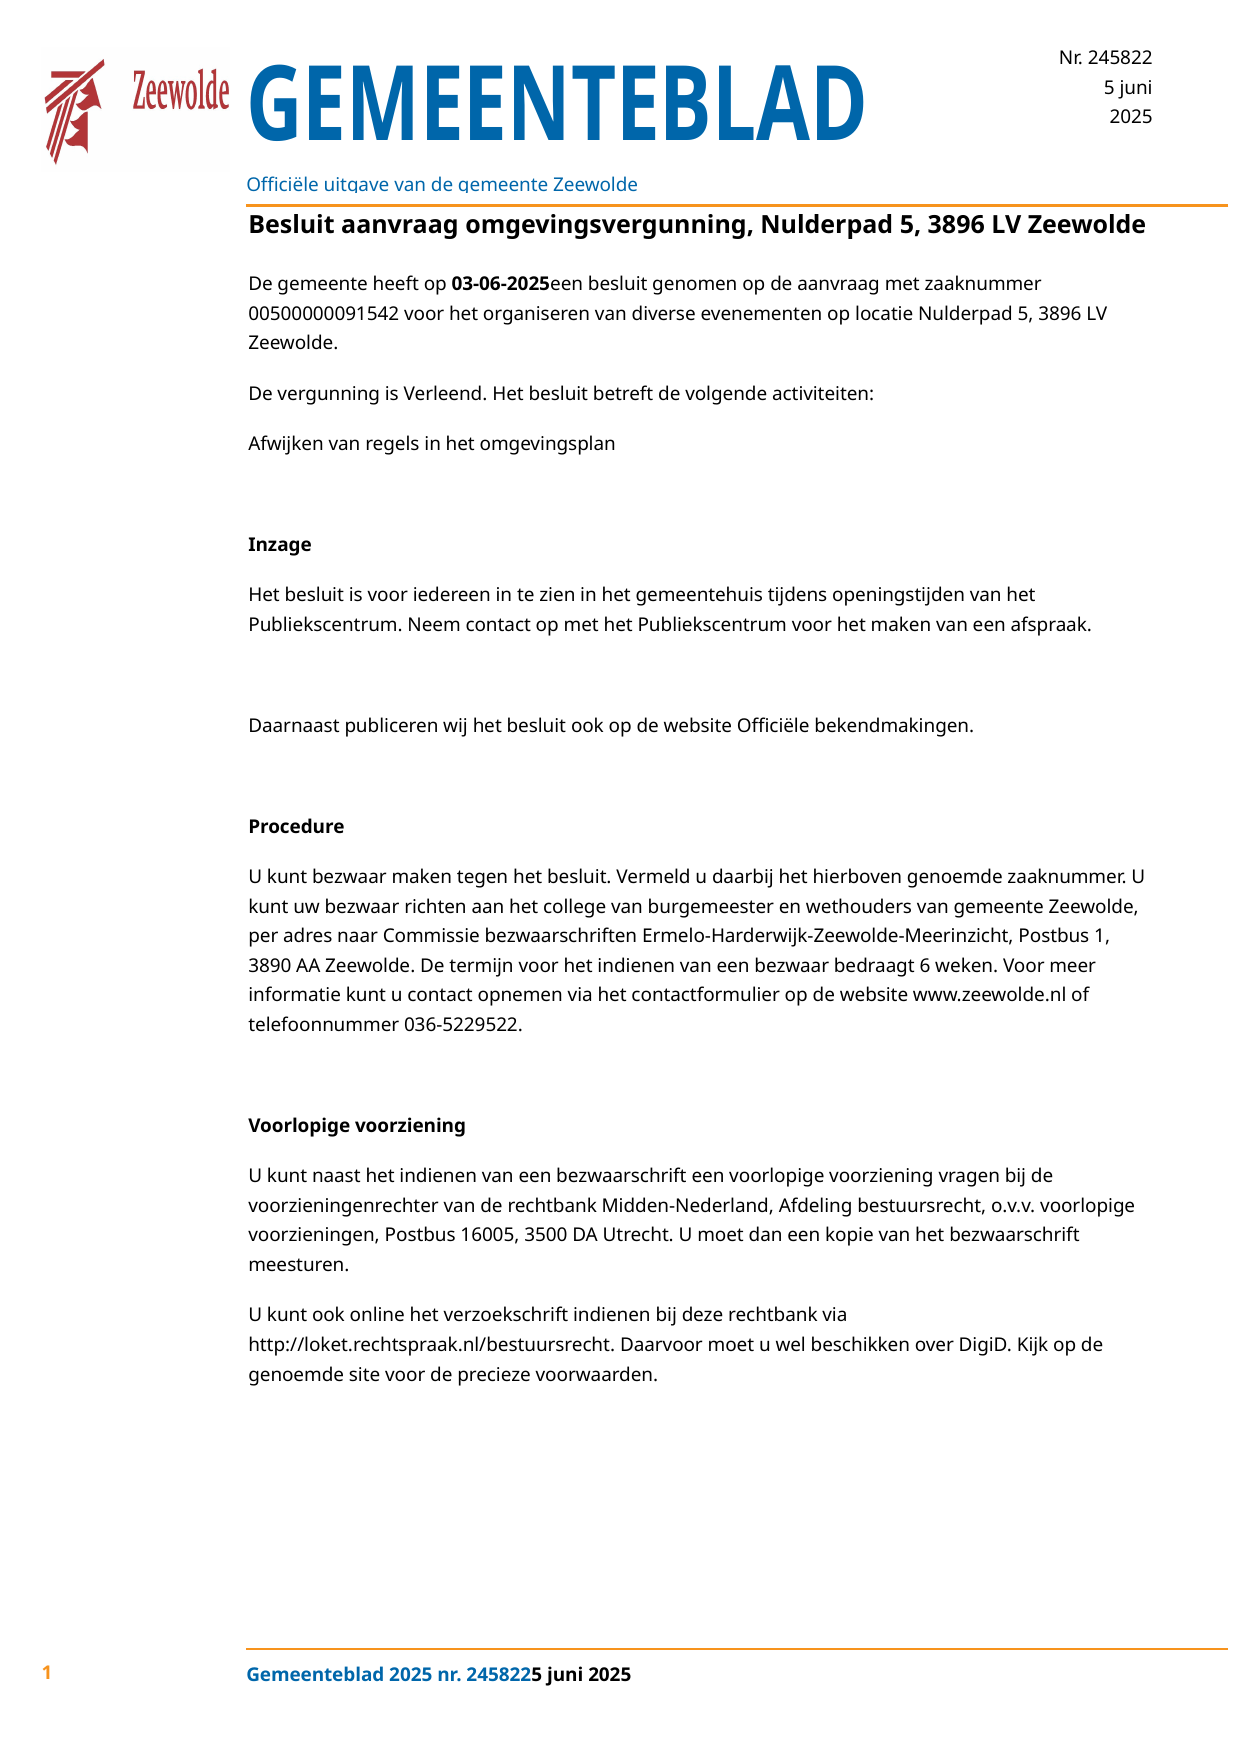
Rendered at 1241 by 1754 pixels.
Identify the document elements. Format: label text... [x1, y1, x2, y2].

text U kunt ook online het verzoekschrift indienen bij deze rechtbank via http://loket.rechtspraak.nl/bestuursrecht. Daarvoor moet u wel beschikken over DigiD. Kijk op de genoemde site voor de precieze voorwaarden. [248, 1302, 1152, 1386]
text U kunt naast het indienen van een bezwaarschrift een voorlopige voorziening vragen bij de voorzieningenrechter van de rechtbank Midden-Nederland, Afdeling bestuursrecht, o.v.v. voorlopige voorzieningen, Postbus 16005, 3500 DA Utrecht. U moet dan een kopie van het bezwaarschrift meesturen. [248, 1162, 1152, 1277]
text U kunt bezwaar maken tegen het besluit. Vermeld u daarbij het hierboven genoemde zaaknummer. U kunt uw bezwaar richten aan het college van burgemeester en wethouders van gemeente Zeewolde, per adres naar Commissie bezwaarschriften Ermelo-Harderwijk-Zeewolde-Meerinzicht, Postbus 1, 3890 AA Zeewolde. De termijn voor het indienen van een bezwaar bedraagt 6 weken. Voor meer informatie kunt u contact opnemen via het contactformulier op de website www.zeewolde.nl of telefoonnummer 036-5229522. [248, 863, 1152, 1037]
text Het besluit is voor iedereen in te zien in het gemeentehuis tijdens openingstijden van het Publiekscentrum. Neem contact op met het Publiekscentrum voor het maken van een afspraak. [248, 582, 1152, 637]
text Besluit aanvraag omgevingsvergunning, Nulderpad 5, 3896 LV Zeewolde [248, 207, 1152, 241]
text Inzage [248, 531, 1152, 557]
text De gemeente heeft op 03-06-2025een besluit genomen op de aanvraag met zaaknummer 00500000091542 voor het organiseren van diverse evenementen op locatie Nulderpad 5, 3896 LV Zeewolde. [248, 270, 1152, 355]
text Voorlopige voorziening [248, 1112, 1152, 1138]
text Procedure [248, 813, 1152, 838]
text Daarnaast publiceren wij het besluit ook op de website Officiële bekendmakingen. [248, 712, 1152, 738]
text Afwijken van regels in het omgevingsplan [248, 430, 1152, 456]
text De vergunning is Verleend. Het besluit betreft de volgende activiteiten: [248, 380, 1152, 406]
picture [41, 47, 231, 172]
